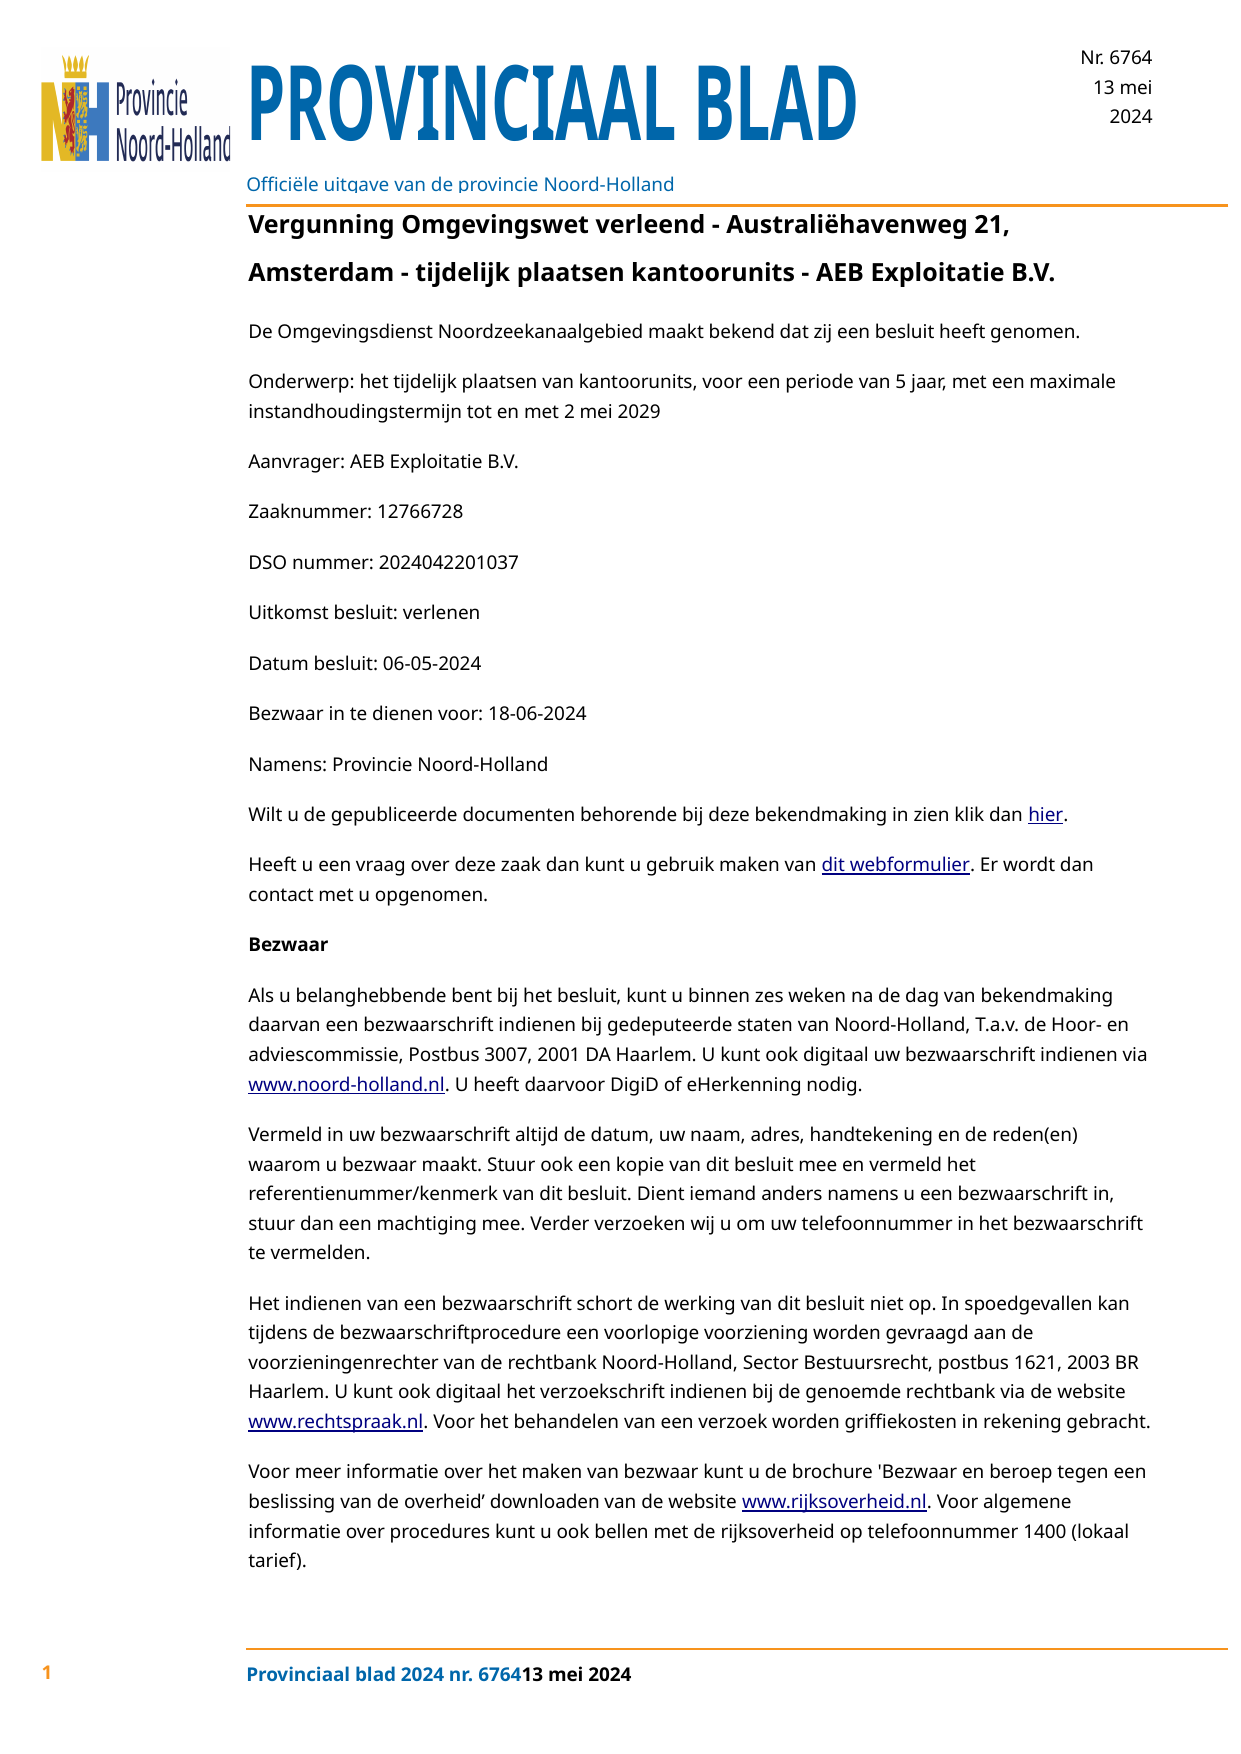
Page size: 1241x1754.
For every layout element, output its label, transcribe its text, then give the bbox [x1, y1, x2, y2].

text Aanvrager: AEB Exploitatie B.V. [248, 448, 1152, 474]
text Het indienen van een bezwaarschrift schort de werking van dit besluit niet op. In spoedgevallen kan tijdens de bezwaarschriftprocedure een voorlopige voorziening worden gevraagd aan de voorzieningenrechter van de rechtbank Noord-Holland, Sector Bestuursrecht, postbus 1621, 2003 BR Haarlem. U kunt ook digitaal het verzoekschrift indienen bij de genoemde rechtbank via de website www.rechtspraak.nl. Voor het behandelen van een verzoek worden griffiekosten in rekening gebracht. [248, 1290, 1152, 1434]
text Datum besluit: 06-05-2024 [248, 650, 1152, 676]
text Vermeld in uw bezwaarschrift altijd de datum, uw naam, adres, handtekening en de reden(en) waarom u bezwaar maakt. Stuur ook een kopie van dit besluit mee en vermeld het referentienummer/kenmerk van dit besluit. Dient iemand anders namens u een bezwaarschrift in, stuur dan een machtiging mee. Verder verzoeken wij u om uw telefoonnummer in het bezwaarschrift te vermelden. [248, 1121, 1152, 1265]
text DSO nummer: 2024042201037 [248, 549, 1152, 575]
text Als u belanghebbende bent bij het besluit, kunt u binnen zes weken na de dag van bekendmaking daarvan een bezwaarschrift indienen bij gedeputeerde staten van Noord-Holland, T.a.v. de Hoor- en adviescommissie, Postbus 3007, 2001 DA Haarlem. U kunt ook digitaal uw bezwaarschrift indienen via www.noord-holland.nl. U heeft daarvoor DigiD of eHerkenning nodig. [248, 982, 1152, 1097]
text De Omgevingsdienst Noordzeekanaalgebied maakt bekend dat zij een besluit heeft genomen. [248, 318, 1152, 344]
text Bezwaar in te dienen voor: 18-06-2024 [248, 700, 1152, 726]
text Bezwaar [248, 932, 1152, 957]
text Voor meer informatie over het maken van bezwaar kunt u de brochure 'Bezwaar en beroep tegen een beslissing van de overheid’ downloaden van de website www.rijksoverheid.nl. Voor algemene informatie over procedures kunt u ook bellen met de rijksoverheid op telefoonnummer 1400 (lokaal tarief). [248, 1459, 1152, 1573]
text Wilt u de gepubliceerde documenten behorende bij deze bekendmaking in zien klik dan hier. [248, 801, 1152, 827]
text Namens: Provincie Noord-Holland [248, 751, 1152, 777]
text Heeft u een vraag over deze zaak dan kunt u gebruik maken van dit webformulier. Er wordt dan contact met u opgenomen. [248, 852, 1152, 907]
text Onderwerp: het tijdelijk plaatsen van kantoorunits, voor een periode van 5 jaar, met een maximale instandhoudingstermijn tot en met 2 mei 2029 [248, 368, 1152, 424]
picture [41, 47, 231, 172]
text Uitkomst besluit: verlenen [248, 599, 1152, 625]
text Vergunning Omgevingswet verleend - Australiëhavenweg 21, Amsterdam - tijdelijk plaatsen kantoorunits - AEB Exploitatie B.V. [248, 207, 1152, 288]
text Zaaknummer: 12766728 [248, 499, 1152, 524]
